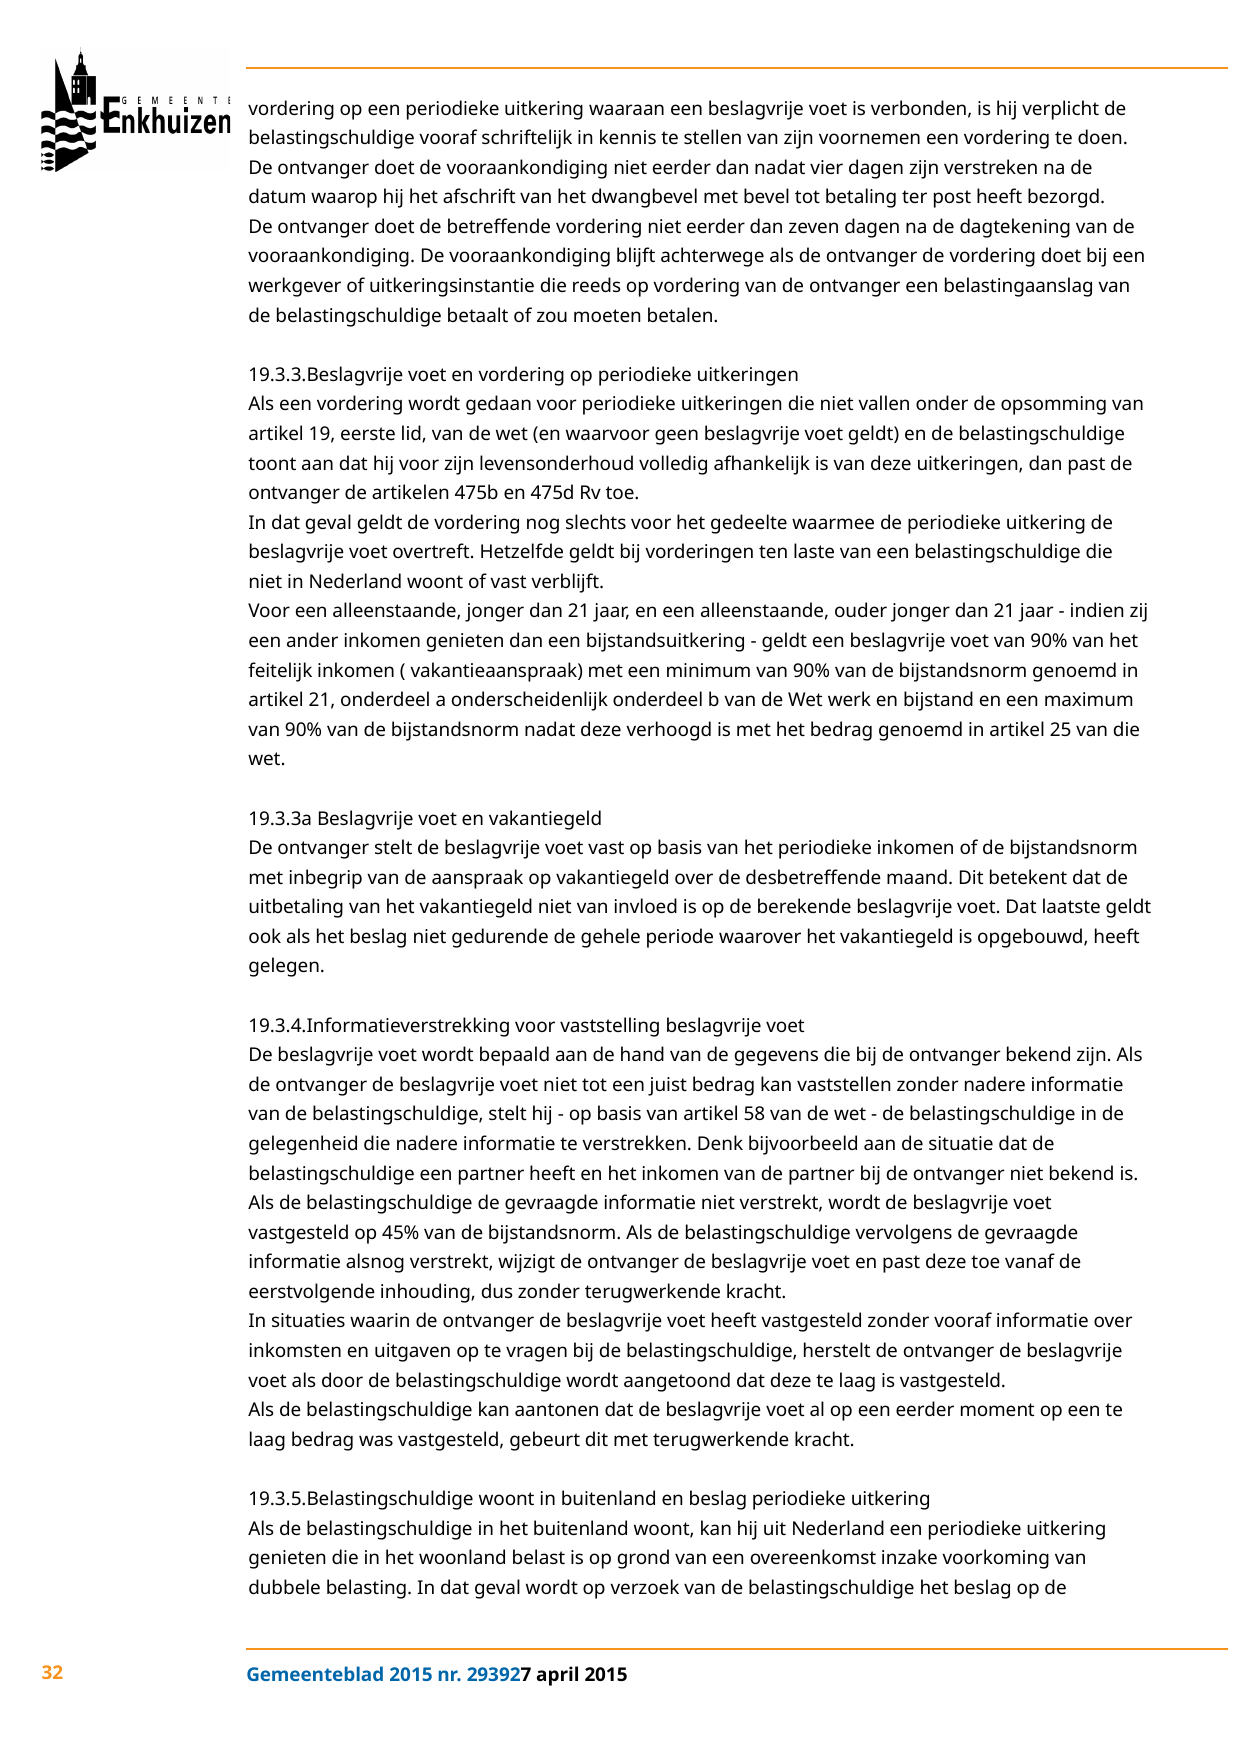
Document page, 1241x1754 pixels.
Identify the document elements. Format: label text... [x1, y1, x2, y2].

text Als de belastingschuldige kan aantonen dat de beslagvrije voet al op een eerder moment op een te laag bedrag was vastgesteld, gebeurt dit met terugwerkende kracht. [248, 1396, 1152, 1452]
text Als de belastingschuldige de gevraagde informatie niet verstrekt, wordt de beslagvrije voet vastgesteld op 45% van de bijstandsnorm. Als de belastingschuldige vervolgens de gevraagde informatie alsnog verstrekt, wijzigt de ontvanger de beslagvrije voet en past deze toe vanaf de eerstvolgende inhouding, dus zonder terugwerkende kracht. [248, 1189, 1152, 1304]
text 19.3.4.Informatieverstrekking voor vaststelling beslagvrije voet [248, 1012, 1152, 1038]
text 19.3.3a Beslagvrije voet en vakantiegeld [248, 805, 1152, 831]
text 19.3.3.Beslagvrije voet en vordering op periodieke uitkeringen [248, 361, 1152, 387]
text De ontvanger doet de betreffende vordering niet eerder dan zeven dagen na de dagtekening van de vooraankondiging. De vooraankondiging blijft achterwege als de ontvanger de vordering doet bij een werkgever of uitkeringsinstantie die reeds op vordering van de ontvanger een belastingaanslag van de belastingschuldige betaalt of zou moeten betalen. [248, 213, 1152, 328]
text vordering op een periodieke uitkering waaraan een beslagvrije voet is verbonden, is hij verplicht de belastingschuldige vooraf schriftelijk in kennis te stellen van zijn voornemen een vordering te doen. [248, 95, 1152, 150]
text De ontvanger doet de vooraankondiging niet eerder dan nadat vier dagen zijn verstreken na de datum waarop hij het afschrift van het dwangbevel met bevel tot betaling ter post heeft bezorgd. [248, 154, 1152, 209]
text De beslagvrije voet wordt bepaald aan de hand van de gegevens die bij de ontvanger bekend zijn. Als de ontvanger de beslagvrije voet niet tot een juist bedrag kan vaststellen zonder nadere informatie van de belastingschuldige, stelt hij - op basis van artikel 58 van de wet - de belastingschuldige in de gelegenheid die nadere informatie te verstrekken. Denk bijvoorbeeld aan de situatie dat de belastingschuldige een partner heeft en het inkomen van de partner bij de ontvanger niet bekend is. [248, 1041, 1152, 1186]
text De ontvanger stelt de beslagvrije voet vast op basis van het periodieke inkomen of de bijstandsnorm met inbegrip van de aanspraak op vakantiegeld over de desbetreffende maand. Dit betekent dat de uitbetaling van het vakantiegeld niet van invloed is op de berekende beslagvrije voet. Dat laatste geldt ook als het beslag niet gedurende de gehele periode waarover het vakantiegeld is opgebouwd, heeft gelegen. [248, 834, 1152, 978]
text In situaties waarin de ontvanger de beslagvrije voet heeft vastgesteld zonder vooraf informatie over inkomsten en uitgaven op te vragen bij de belastingschuldige, herstelt de ontvanger de beslagvrije voet als door de belastingschuldige wordt aangetoond dat deze te laag is vastgesteld. [248, 1308, 1152, 1393]
picture [41, 47, 231, 172]
text Als de belastingschuldige in het buitenland woont, kan hij uit Nederland een periodieke uitkering genieten die in het woonland belast is op grond van een overeenkomst inzake voorkoming van dubbele belasting. In dat geval wordt op verzoek van de belastingschuldige het beslag op de [248, 1515, 1152, 1600]
text Voor een alleenstaande, jonger dan 21 jaar, en een alleenstaande, ouder jonger dan 21 jaar - indien zij een ander inkomen genieten dan een bijstandsuitkering - geldt een beslagvrije voet van 90% van het feitelijk inkomen ( vakantieaanspraak) met een minimum van 90% van de bijstandsnorm genoemd in artikel 21, onderdeel a onderscheidenlijk onderdeel b van de Wet werk en bijstand en een maximum van 90% van de bijstandsnorm nadat deze verhoogd is met het bedrag genoemd in artikel 25 van die wet. [248, 598, 1152, 771]
text 19.3.5.Belastingschuldige woont in buitenland en beslag periodieke uitkering [248, 1485, 1152, 1511]
text In dat geval geldt de vordering nog slechts voor het gedeelte waarmee de periodieke uitkering de beslagvrije voet overtreft. Hetzelfde geldt bij vorderingen ten laste van een belastingschuldige die niet in Nederland woont of vast verblijft. [248, 509, 1152, 594]
text Als een vordering wordt gedaan voor periodieke uitkeringen die niet vallen onder de opsomming van artikel 19, eerste lid, van de wet (en waarvoor geen beslagvrije voet geldt) en de belastingschuldige toont aan dat hij voor zijn levensonderhoud volledig afhankelijk is van deze uitkeringen, dan past de ontvanger de artikelen 475b en 475d Rv toe. [248, 391, 1152, 505]
